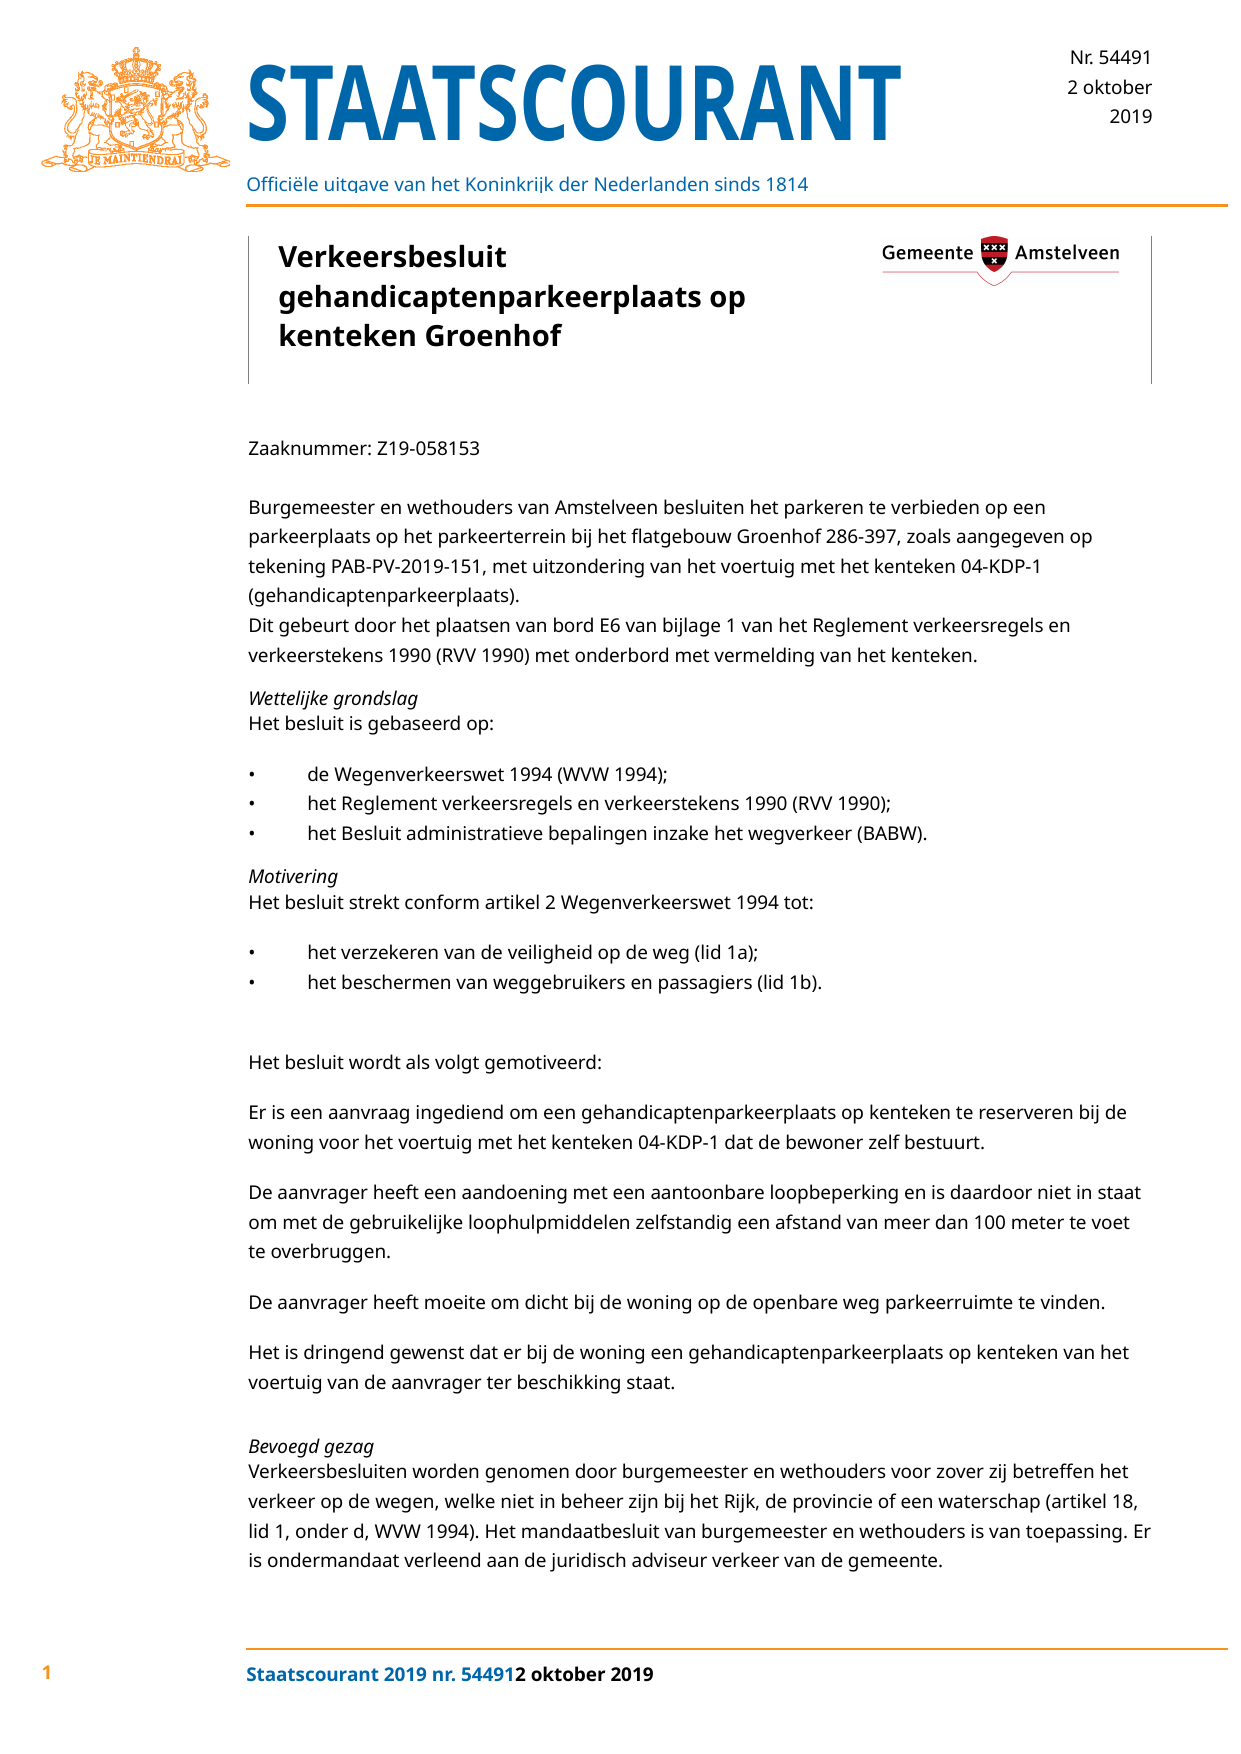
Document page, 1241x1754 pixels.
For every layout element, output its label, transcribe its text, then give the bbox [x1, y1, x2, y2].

text Burgemeester en wethouders van Amstelveen besluiten het parkeren te verbieden op een parkeerplaats op het parkeerterrein bij het flatgebouw Groenhof 286-397, zoals aangegeven op tekening PAB-PV-2019-151, met uitzondering van het voertuig met het kenteken 04-KDP-1 (gehandicaptenparkeerplaats). [248, 494, 1152, 608]
list de Wegenverkeerswet 1994 (WVW 1994); [248, 761, 1152, 787]
picture [882, 236, 1119, 286]
text Verkeersbesluiten worden genomen door burgemeester en wethouders voor zover zij betreffen het verkeer op de wegen, welke niet in beheer zijn bij het Rijk, de provincie of een waterschap (artikel 18, lid 1, onder d, WVW 1994). Het mandaatbesluit van burgemeester en wethouders is van toepassing. Er is ondermandaat verleend aan de juridisch adviseur verkeer van de gemeente. [248, 1459, 1152, 1573]
list het Besluit administratieve bepalingen inzake het wegverkeer (BABW). [248, 820, 1152, 846]
text Het is dringend gewenst dat er bij de woning een gehandicaptenparkeerplaats op kenteken van het voertuig van de aanvrager ter beschikking staat. [248, 1339, 1152, 1395]
text Het besluit strekt conform artikel 2 Wegenverkeerswet 1994 tot: [248, 889, 1152, 915]
text De aanvrager heeft een aandoening met een aantoonbare loopbeperking en is daardoor niet in staat om met de gebruikelijke loophulpmiddelen zelfstandig een afstand van meer dan 100 meter te voet te overbruggen. [248, 1179, 1152, 1264]
table_header [850, 236, 1151, 384]
text Dit gebeurt door het plaatsen van bord E6 van bijlage 1 van het Reglement verkeersregels en verkeerstekens 1990 (RVV 1990) met onderbord met vermelding van het kenteken. [248, 612, 1152, 667]
table_header Verkeersbesluit gehandicaptenparkeerplaats op kenteken Groenhof [249, 236, 850, 384]
text Er is een aanvraag ingediend om een gehandicaptenparkeerplaats op kenteken te reserveren bij de woning voor het voertuig met het kenteken 04-KDP-1 dat de bewoner zelf bestuurt. [248, 1099, 1152, 1155]
text Zaaknummer: Z19-058153 [248, 435, 1152, 460]
text De aanvrager heeft moeite om dicht bij de woning op de openbare weg parkeerruimte te vinden. [248, 1289, 1152, 1315]
list het Reglement verkeersregels en verkeerstekens 1990 (RVV 1990); [248, 791, 1152, 816]
text Wettelijke grondslag [248, 685, 1152, 711]
list het beschermen van weggebruikers en passagiers (lid 1b). [248, 969, 1152, 995]
text Motivering [248, 863, 1152, 889]
picture [41, 47, 231, 172]
text Bevoegd gezag [248, 1433, 1152, 1459]
text Het besluit wordt als volgt gemotiveerd: [248, 1049, 1152, 1075]
list het verzekeren van de veiligheid op de weg (lid 1a); [248, 939, 1152, 965]
text Het besluit is gebaseerd op: [248, 711, 1152, 736]
